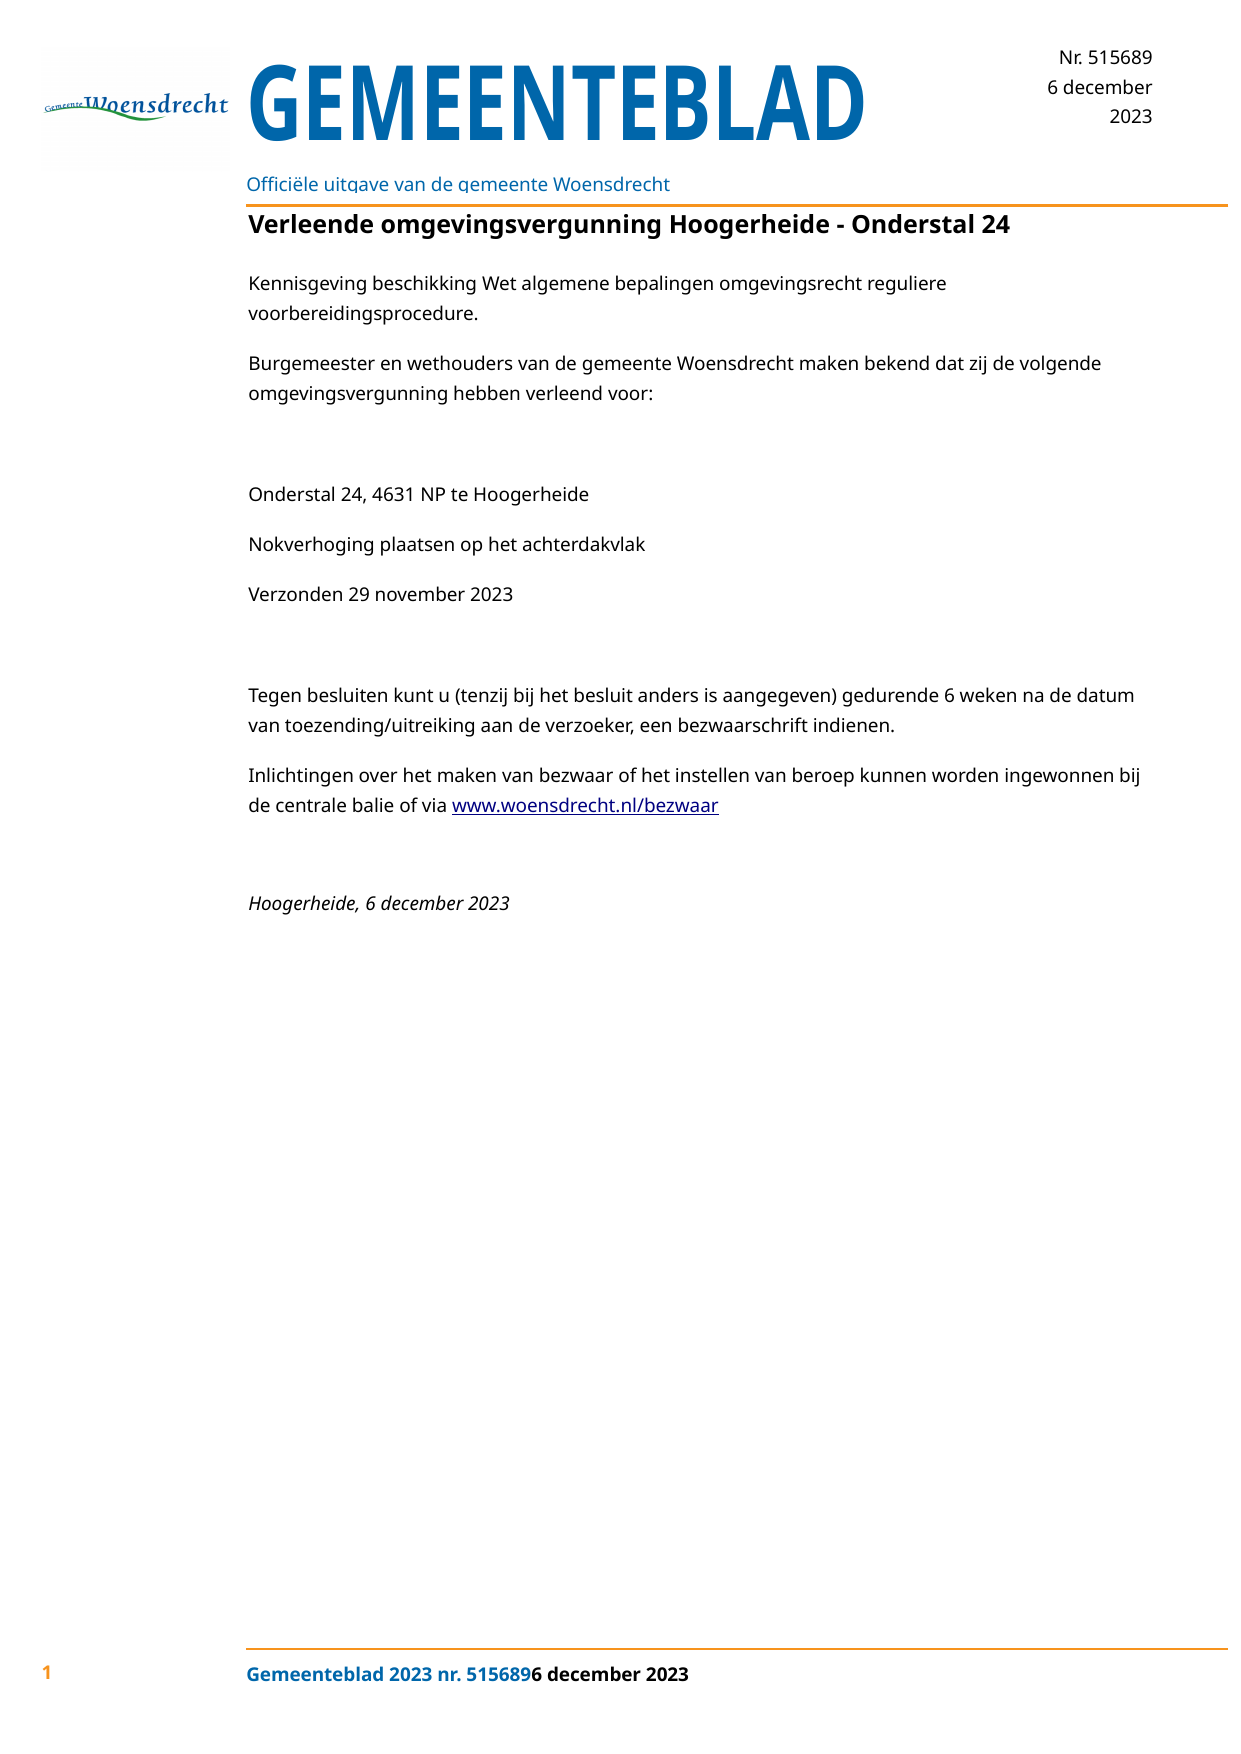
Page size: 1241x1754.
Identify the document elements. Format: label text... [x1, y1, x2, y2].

text Hoogerheide, 6 december 2023 [248, 890, 1152, 916]
text Verzonden 29 november 2023 [248, 582, 1152, 607]
text Burgemeester en wethouders van de gemeente Woensdrecht maken bekend dat zij de volgende omgevingsvergunning hebben verleend voor: [248, 350, 1152, 406]
text Onderstal 24, 4631 NP te Hoogerheide [248, 481, 1152, 506]
text Verleende omgevingsvergunning Hoogerheide - Onderstal 24 [248, 207, 1152, 241]
text Tegen besluiten kunt u (tenzij bij het besluit anders is aangegeven) gedurende 6 weken na de datum van toezending/uitreiking aan de verzoeker, een bezwaarschrift indienen. [248, 682, 1152, 738]
text Kennisgeving beschikking Wet algemene bepalingen omgevingsrecht reguliere voorbereidingsprocedure. [248, 270, 1152, 326]
picture [41, 47, 231, 172]
text Inlichtingen over het maken van bezwaar of het instellen van beroep kunnen worden ingewonnen bij de centrale balie of via www.woensdrecht.nl/bezwaar [248, 762, 1152, 818]
text Nokverhoging plaatsen op het achterdakvlak [248, 531, 1152, 557]
